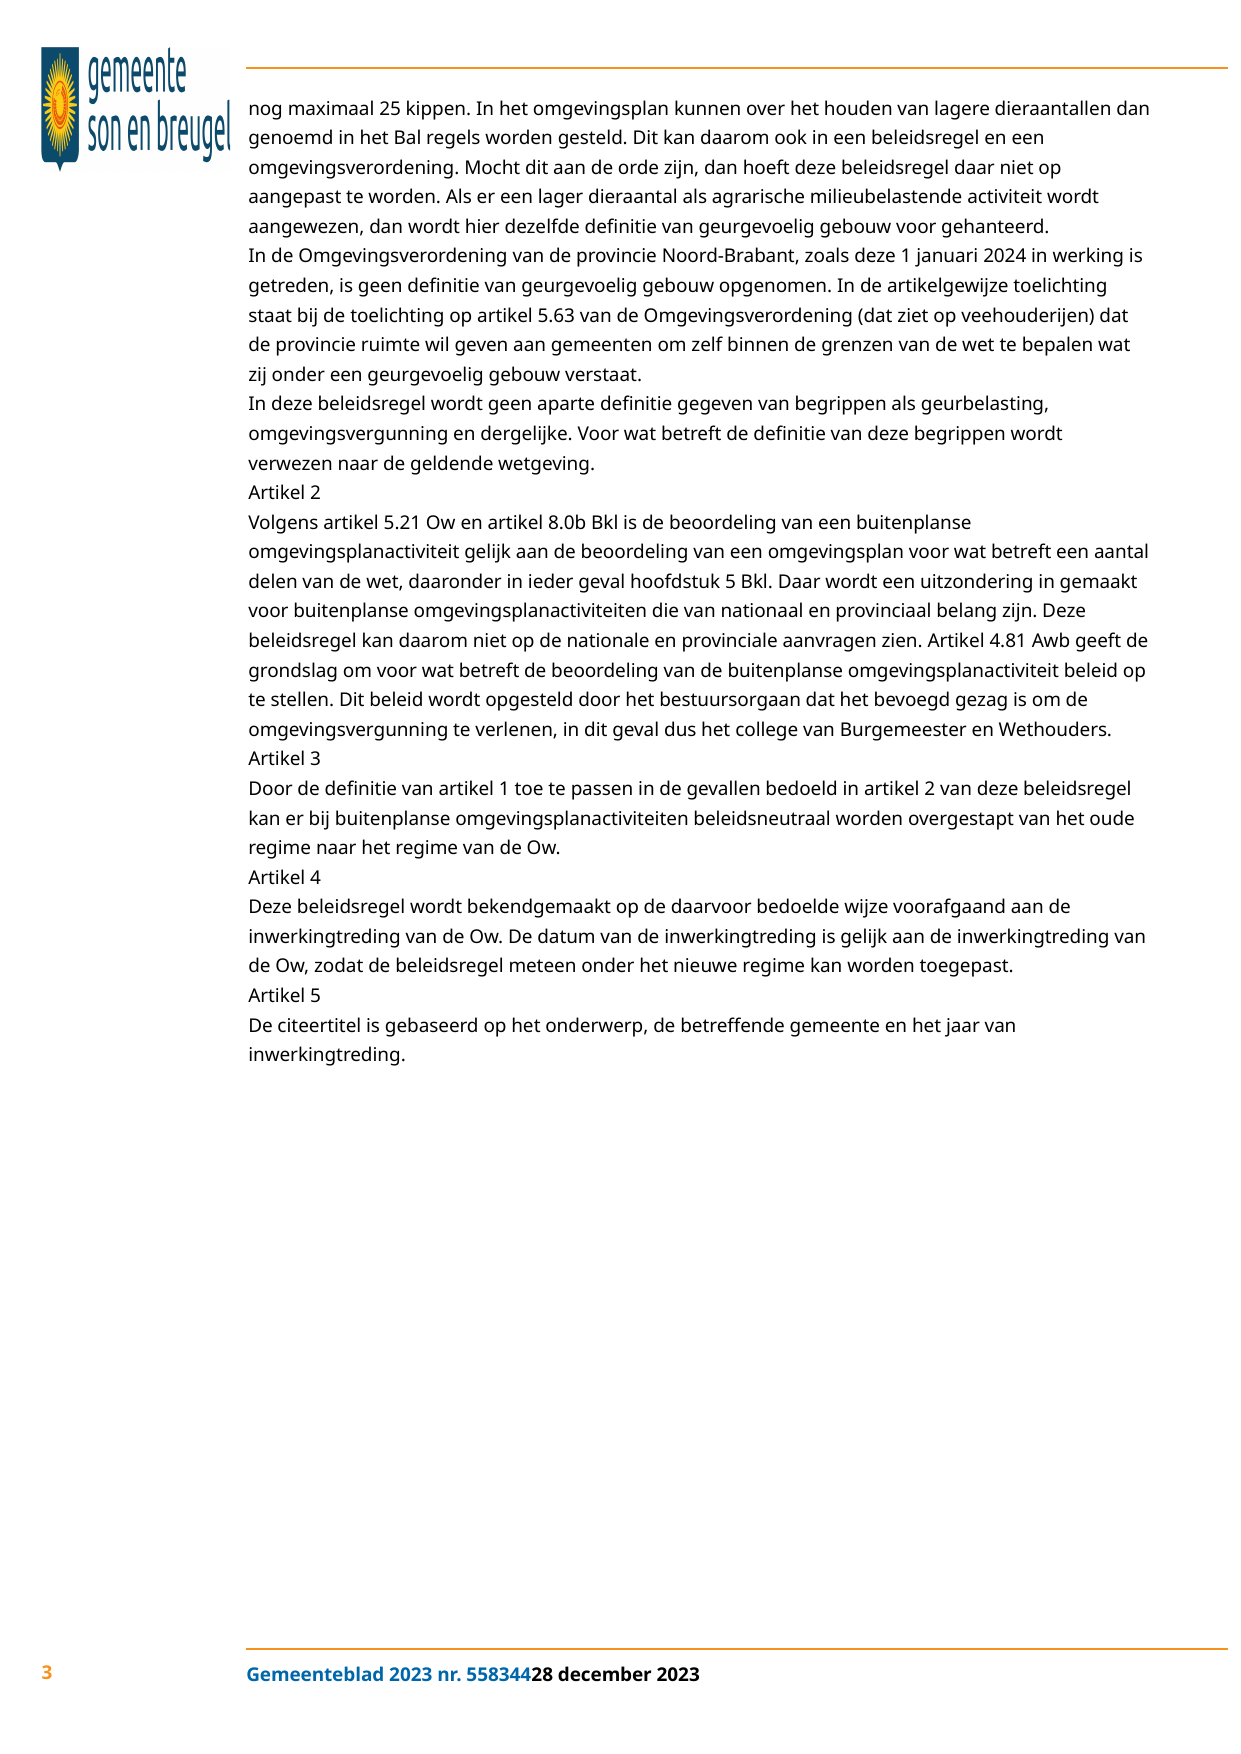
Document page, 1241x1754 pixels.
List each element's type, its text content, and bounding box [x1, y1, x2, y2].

text De citeertitel is gebaseerd op het onderwerp, de betreffende gemeente en het jaar van inwerkingtreding. [248, 1012, 1152, 1067]
text Volgens artikel 5.21 Ow en artikel 8.0b Bkl is de beoordeling van een buitenplanse omgevingsplanactiviteit gelijk aan de beoordeling van een omgevingsplan voor wat betreft een aantal delen van de wet, daaronder in ieder geval hoofdstuk 5 Bkl. Daar wordt een uitzondering in gemaakt voor buitenplanse omgevingsplanactiviteiten die van nationaal en provinciaal belang zijn. Deze beleidsregel kan daarom niet op de nationale en provinciale aanvragen zien. Artikel 4.81 Awb geeft de grondslag om voor wat betreft de beoordeling van de buitenplanse omgevingsplanactiviteit beleid op te stellen. Dit beleid wordt opgesteld door het bestuursorgaan dat het bevoegd gezag is om de omgevingsvergunning te verlenen, in dit geval dus het college van Burgemeester en Wethouders. [248, 509, 1152, 742]
text Deze beleidsregel wordt bekendgemaakt op de daarvoor bedoelde wijze voorafgaand aan de inwerkingtreding van de Ow. De datum van de inwerkingtreding is gelijk aan de inwerkingtreding van de Ow, zodat de beleidsregel meteen onder het nieuwe regime kan worden toegepast. [248, 893, 1152, 978]
text In de Omgevingsverordening van de provincie Noord-Brabant, zoals deze 1 januari 2024 in werking is getreden, is geen definitie van geurgevoelig gebouw opgenomen. In de artikelgewijze toelichting staat bij de toelichting op artikel 5.63 van de Omgevingsverordening (dat ziet op veehouderijen) dat de provincie ruimte wil geven aan gemeenten om zelf binnen de grenzen van de wet te bepalen wat zij onder een geurgevoelig gebouw verstaat. [248, 243, 1152, 387]
picture [41, 47, 231, 172]
text nog maximaal 25 kippen. In het omgevingsplan kunnen over het houden van lagere dieraantallen dan genoemd in het Bal regels worden gesteld. Dit kan daarom ook in een beleidsregel en een omgevingsverordening. Mocht dit aan de orde zijn, dan hoeft deze beleidsregel daar niet op aangepast te worden. Als er een lager dieraantal als agrarische milieubelastende activiteit wordt aangewezen, dan wordt hier dezelfde definitie van geurgevoelig gebouw voor gehanteerd. [248, 95, 1152, 239]
text Artikel 4 [248, 864, 1152, 890]
text Artikel 2 [248, 479, 1152, 505]
text Artikel 5 [248, 982, 1152, 1008]
text Door de definitie van artikel 1 toe te passen in de gevallen bedoeld in artikel 2 van deze beleidsregel kan er bij buitenplanse omgevingsplanactiviteiten beleidsneutraal worden overgestapt van het oude regime naar het regime van de Ow. [248, 775, 1152, 860]
text Artikel 3 [248, 746, 1152, 771]
text In deze beleidsregel wordt geen aparte definitie gegeven van begrippen als geurbelasting, omgevingsvergunning en dergelijke. Voor wat betreft de definitie van deze begrippen wordt verwezen naar de geldende wetgeving. [248, 391, 1152, 476]
